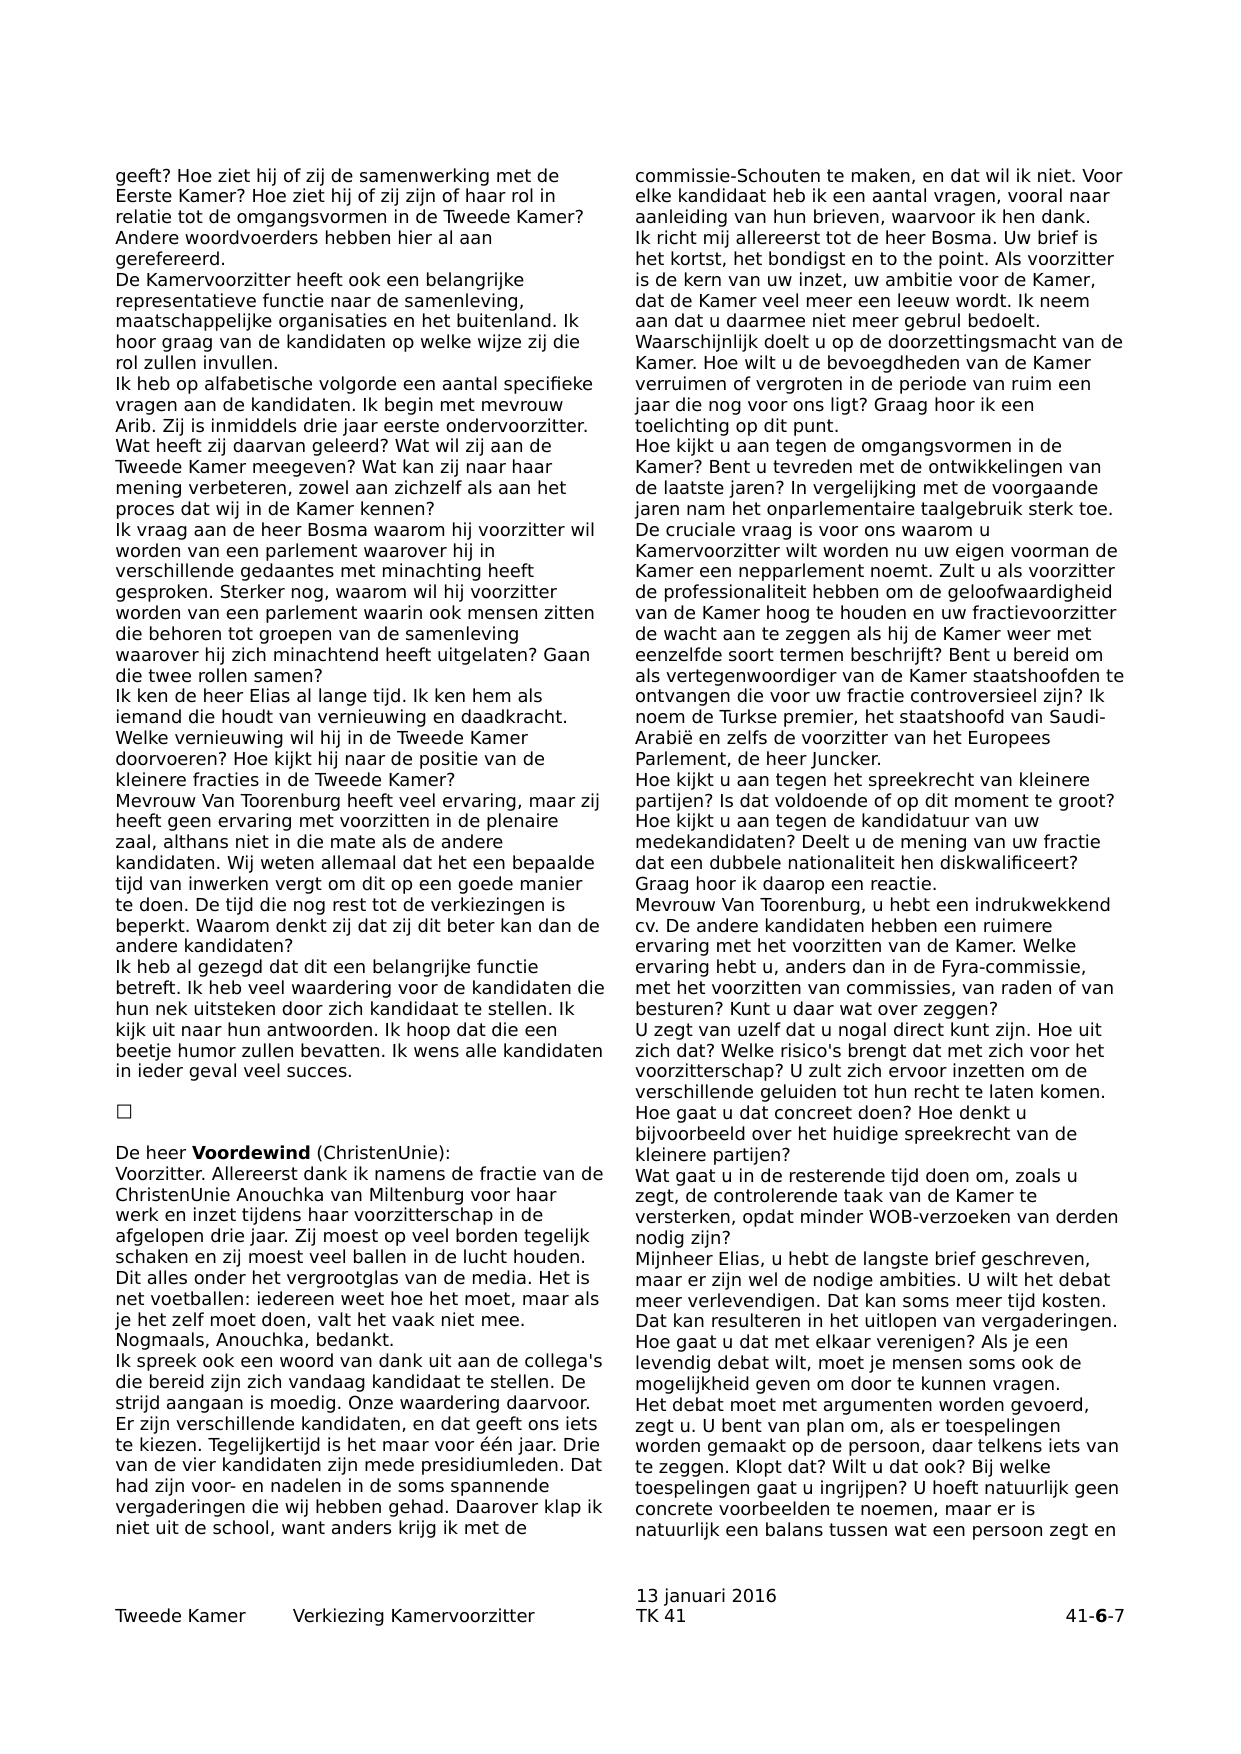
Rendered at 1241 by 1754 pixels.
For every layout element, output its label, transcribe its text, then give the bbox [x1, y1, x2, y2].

text Wat gaat u in de resterende tijd doen om, zoals u zegt, de controlerende taak van de Kamer te versterken, opdat minder WOB-verzoeken van derden nodig zijn? [635, 1165, 1125, 1249]
text Hoe kijkt u aan tegen de omgangsvormen in de Kamer? Bent u tevreden met de ontwikkelingen van de laatste jaren? In vergelijking met de voorgaande jaren nam het onparlementaire taalgebruik sterk toe. [635, 436, 1125, 519]
text Mevrouw Van Toorenburg, u hebt een indrukwekkend cv. De andere kandidaten hebben een ruimere ervaring met het voorzitten van de Kamer. Welke ervaring hebt u, anders dan in de Fyra-commissie, met het voorzitten van commissies, van raden of van besturen? Kunt u daar wat over zeggen? [635, 894, 1125, 1019]
text ⬜ [115, 1102, 605, 1123]
text Hoe kijkt u aan tegen het spreekrecht van kleinere partijen? Is dat voldoende of op dit moment te groot? Hoe kijkt u aan tegen de kandidatuur van uw medekandidaten? Deelt u de mening van uw fractie dat een dubbele nationaliteit hen diskwalificeert? Graag hoor ik daarop een reactie. [635, 769, 1125, 894]
text De cruciale vraag is voor ons waarom u Kamervoorzitter wilt worden nu uw eigen voorman de Kamer een nepparlement noemt. Zult u als voorzitter de professionaliteit hebben om de geloofwaardigheid van de Kamer hoog te houden en uw fractievoorzitter de wacht aan te zeggen als hij de Kamer weer met eenzelfde soort termen beschrijft? Bent u bereid om als vertegenwoordiger van de Kamer staatshoofden te ontvangen die voor uw fractie controversieel zijn? Ik noem de Turkse premier, het staatshoofd van Saudi-Arabië en zelfs de voorzitter van het Europees Parlement, de heer Juncker. [635, 519, 1125, 769]
text Ik spreek ook een woord van dank uit aan de collega's die bereid zijn zich vandaag kandidaat te stellen. De strijd aangaan is moedig. Onze waardering daarvoor. Er zijn verschillende kandidaten, en dat geeft ons iets te kiezen. Tegelijkertijd is het maar voor één jaar. Drie van de vier kandidaten zijn mede presidiumleden. Dat had zijn voor- en nadelen in de soms spannende vergaderingen die wij hebben gehad. Daarover klap ik niet uit de school, want anders krijg ik met de [115, 1351, 605, 1538]
text Voorzitter. Allereerst dank ik namens de fractie van de ChristenUnie Anouchka van Miltenburg voor haar werk en inzet tijdens haar voorzitterschap in de afgelopen drie jaar. Zij moest op veel borden tegelijk schaken en zij moest veel ballen in de lucht houden. Dit alles onder het vergrootglas van de media. Het is net voetballen: iedereen weet hoe het moet, maar als je het zelf moet doen, valt het vaak niet mee. Nogmaals, Anouchka, bedankt. [115, 1163, 605, 1351]
text Ik ken de heer Elias al lange tijd. Ik ken hem als iemand die houdt van vernieuwing en daadkracht. Welke vernieuwing wil hij in de Tweede Kamer doorvoeren? Hoe kijkt hij naar de positie van de kleinere fracties in de Tweede Kamer? [115, 686, 605, 790]
text De heer Voordewind (ChristenUnie): [115, 1143, 605, 1163]
text Ik richt mij allereerst tot de heer Bosma. Uw brief is het kortst, het bondigst en to the point. Als voorzitter is de kern van uw inzet, uw ambitie voor de Kamer, dat de Kamer veel meer een leeuw wordt. Ik neem aan dat u daarmee niet meer gebrul bedoelt. Waarschijnlijk doelt u op de doorzettingsmacht van de Kamer. Hoe wilt u de bevoegdheden van de Kamer verruimen of vergroten in de periode van ruim een jaar die nog voor ons ligt? Graag hoor ik een toelichting op dit punt. [635, 228, 1125, 436]
text U zegt van uzelf dat u nogal direct kunt zijn. Hoe uit zich dat? Welke risico's brengt dat met zich voor het voorzitterschap? U zult zich ervoor inzetten om de verschillende geluiden tot hun recht te laten komen. Hoe gaat u dat concreet doen? Hoe denkt u bijvoorbeeld over het huidige spreekrecht van de kleinere partijen? [635, 1019, 1125, 1165]
text Ik vraag aan de heer Bosma waarom hij voorzitter wil worden van een parlement waarover hij in verschillende gedaantes met minachting heeft gesproken. Sterker nog, waarom wil hij voorzitter worden van een parlement waarin ook mensen zitten die behoren tot groepen van de samenleving waarover hij zich minachtend heeft uitgelaten? Gaan die twee rollen samen? [115, 519, 605, 686]
text Ik heb al gezegd dat dit een belangrijke functie betreft. Ik heb veel waardering voor de kandidaten die hun nek uitsteken door zich kandidaat te stellen. Ik kijk uit naar hun antwoorden. Ik hoop dat die een beetje humor zullen bevatten. Ik wens alle kandidaten in ieder geval veel succes. [115, 957, 605, 1082]
text Mevrouw Van Toorenburg heeft veel ervaring, maar zij heeft geen ervaring met voorzitten in de plenaire zaal, althans niet in die mate als de andere kandidaten. Wij weten allemaal dat het een bepaalde tijd van inwerken vergt om dit op een goede manier te doen. De tijd die nog rest tot de verkiezingen is beperkt. Waarom denkt zij dat zij dit beter kan dan de andere kandidaten? [115, 790, 605, 957]
text De Kamervoorzitter heeft ook een belangrijke representatieve functie naar de samenleving, maatschappelijke organisaties en het buitenland. Ik hoor graag van de kandidaten op welke wijze zij die rol zullen invullen. [115, 269, 605, 374]
text Het debat moet met argumenten worden gevoerd, zegt u. U bent van plan om, als er toespelingen worden gemaakt op de persoon, daar telkens iets van te zeggen. Klopt dat? Wilt u dat ook? Bij welke toespelingen gaat u ingrijpen? U hoeft natuurlijk geen concrete voorbeelden te noemen, maar er is natuurlijk een balans tussen wat een persoon zegt en [635, 1394, 1125, 1540]
text commissie-Schouten te maken, en dat wil ik niet. Voor elke kandidaat heb ik een aantal vragen, vooral naar aanleiding van hun brieven, waarvoor ik hen dank. [635, 165, 1125, 228]
text Ik heb op alfabetische volgorde een aantal specifieke vragen aan de kandidaten. Ik begin met mevrouw Arib. Zij is inmiddels drie jaar eerste ondervoorzitter. Wat heeft zij daarvan geleerd? Wat wil zij aan de Tweede Kamer meegeven? Wat kan zij naar haar mening verbeteren, zowel aan zichzelf als aan het proces dat wij in de Kamer kennen? [115, 374, 605, 519]
text Mijnheer Elias, u hebt de langste brief geschreven, maar er zijn wel de nodige ambities. U wilt het debat meer verlevendigen. Dat kan soms meer tijd kosten. Dat kan resulteren in het uitlopen van vergaderingen. Hoe gaat u dat met elkaar verenigen? Als je een levendig debat wilt, moet je mensen soms ook de mogelijkheid geven om door te kunnen vragen. [635, 1249, 1125, 1394]
text geeft? Hoe ziet hij of zij de samenwerking met de Eerste Kamer? Hoe ziet hij of zij zijn of haar rol in relatie tot de omgangsvormen in de Tweede Kamer? Andere woordvoerders hebben hier al aan gerefereerd. [115, 165, 605, 269]
